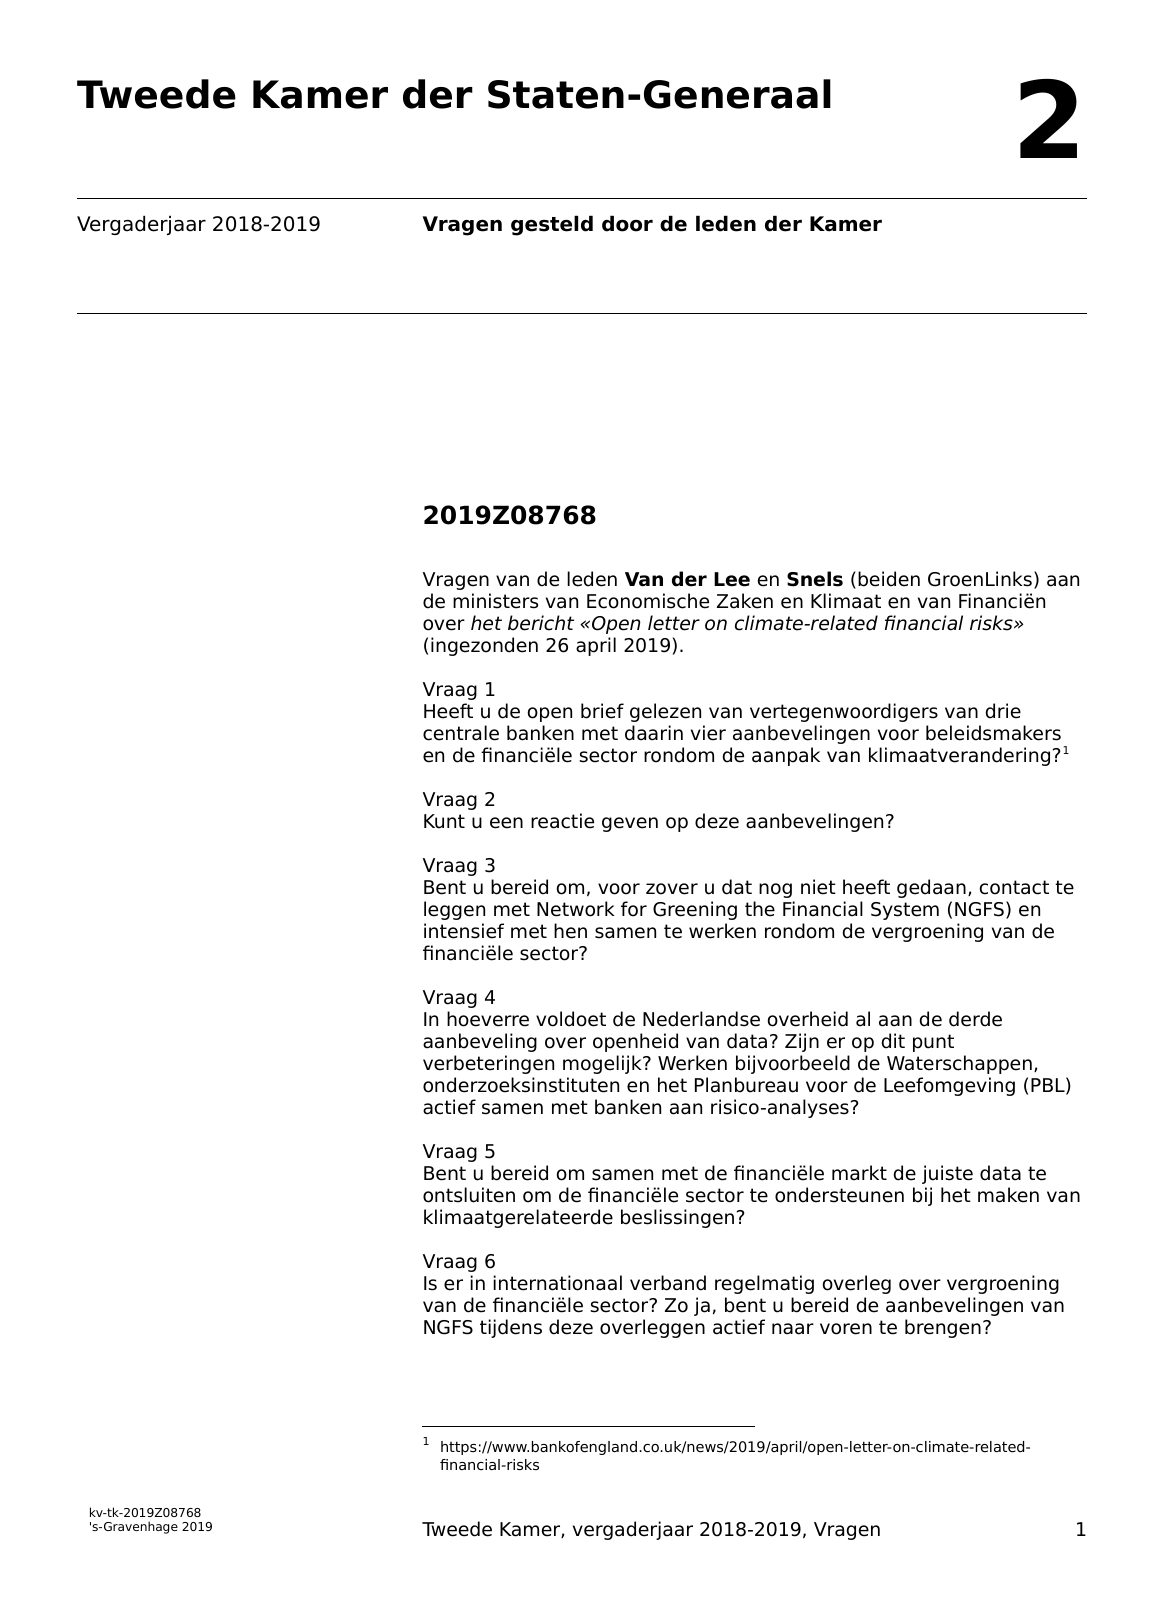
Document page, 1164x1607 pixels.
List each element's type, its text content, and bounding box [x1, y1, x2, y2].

text Is er in internationaal verband regelmatig overleg over vergroening van de financiële sector? Zo ja, bent u bereid de aanbevelingen van NGFS tijdens deze overleggen actief naar voren te brengen? [422, 1273, 1087, 1339]
text https://www.bankofengland.co.uk/news/2019/april/open-letter-on-climate-related-financial-risks [422, 1435, 1087, 1474]
table_cell Vragen gesteld door de leden der Kamer [422, 199, 1087, 313]
text Bent u bereid om, voor zover u dat nog niet heeft gedaan, contact te leggen met Network for Greening the Financial System (NGFS) en intensief met hen samen te werken rondom de vergroening van de financiële sector? [422, 877, 1087, 965]
text Vraag 2 [422, 789, 1087, 811]
text Vraag 5 [422, 1141, 1087, 1163]
text Vraag 6 [422, 1251, 1087, 1273]
text Vraag 1 [422, 679, 1087, 701]
text Vraag 3 [422, 855, 1087, 877]
table_cell Vergaderjaar 2018-2019 [77, 199, 422, 313]
text Kunt u een reactie geven op deze aanbevelingen? [422, 811, 1087, 833]
table_header 2 [886, 59, 1087, 198]
text 2019Z08768 [422, 501, 1087, 531]
text kv-tk-2019Z08768 [88, 1506, 323, 1520]
text In hoeverre voldoet de Nederlandse overheid al aan de derde aanbeveling over openheid van data? Zijn er op dit punt verbeteringen mogelijk? Werken bijvoorbeeld de Waterschappen, onderzoeksinstituten en het Planbureau voor de Leefomgeving (PBL) actief samen met banken aan risico-analyses? [422, 1009, 1087, 1119]
text 's-Gravenhage 2019 [88, 1520, 323, 1534]
text Vraag 4 [422, 987, 1087, 1009]
table_header Tweede Kamer der Staten-Generaal [77, 59, 886, 198]
text Heeft u de open brief gelezen van vertegenwoordigers van drie centrale banken met daarin vier aanbevelingen voor beleidsmakers en de financiële sector rondom de aanpak van klimaatverandering? [422, 701, 1087, 767]
text Vragen van de leden Van der Lee en Snels (beiden GroenLinks) aan de ministers van Economische Zaken en Klimaat en van Financiën over het bericht «Open letter on climate-related financial risks» (ingezonden 26 april 2019). [422, 569, 1087, 657]
text Bent u bereid om samen met de financiële markt de juiste data te ontsluiten om de financiële sector te ondersteunen bij het maken van klimaatgerelateerde beslissingen? [422, 1163, 1087, 1229]
